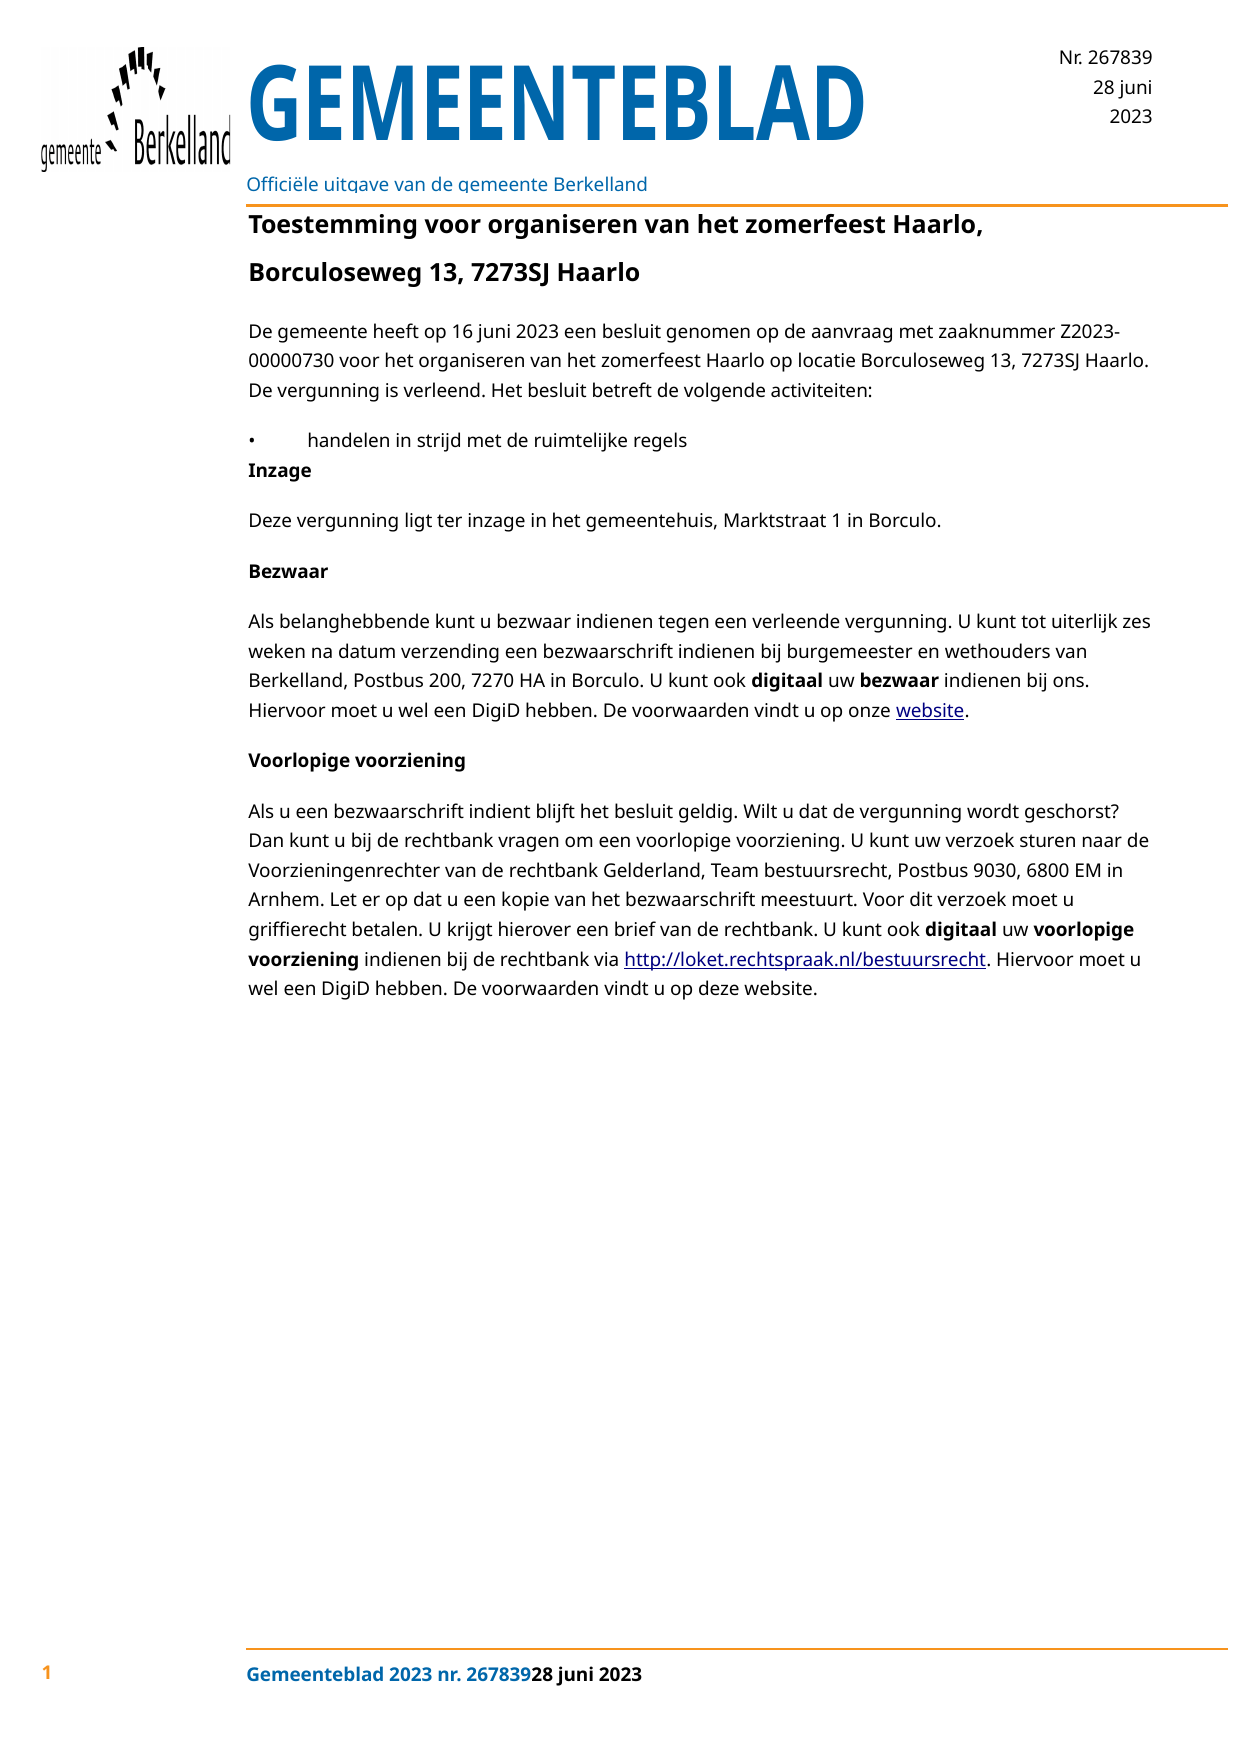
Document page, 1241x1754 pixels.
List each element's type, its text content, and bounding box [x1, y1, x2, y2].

text Toestemming voor organiseren van het zomerfeest Haarlo, Borculoseweg 13, 7273SJ Haarlo [248, 207, 1152, 288]
text De gemeente heeft op 16 juni 2023 een besluit genomen op de aanvraag met zaaknummer Z2023-00000730 voor het organiseren van het zomerfeest Haarlo op locatie Borculoseweg 13, 7273SJ Haarlo. De vergunning is verleend. Het besluit betreft de volgende activiteiten: [248, 318, 1152, 403]
text Als belanghebbende kunt u bezwaar indienen tegen een verleende vergunning. U kunt tot uiterlijk zes weken na datum verzending een bezwaarschrift indienen bij burgemeester en wethouders van Berkelland, Postbus 200, 7270 HA in Borculo. U kunt ook digitaal uw bezwaar indienen bij ons. Hiervoor moet u wel een DigiD hebben. De voorwaarden vindt u op onze website. [248, 608, 1152, 723]
list handelen in strijd met de ruimtelijke regels [248, 427, 1152, 453]
text Deze vergunning ligt ter inzage in het gemeentehuis, Marktstraat 1 in Borculo. [248, 507, 1152, 533]
text Als u een bezwaarschrift indient blijft het besluit geldig. Wilt u dat de vergunning wordt geschorst? Dan kunt u bij de rechtbank vragen om een voorlopige voorziening. U kunt uw verzoek sturen naar de Voorzieningenrechter van de rechtbank Gelderland, Team bestuursrecht, Postbus 9030, 6800 EM in Arnhem. Let er op dat u een kopie van het bezwaarschrift meestuurt. Voor dit verzoek moet u griffierecht betalen. U krijgt hierover een brief van de rechtbank. U kunt ook digitaal uw voorlopige voorziening indienen bij de rechtbank via http://loket.rechtspraak.nl/bestuursrecht. Hiervoor moet u wel een DigiD hebben. De voorwaarden vindt u op deze website. [248, 798, 1152, 1001]
text Bezwaar [248, 558, 1152, 584]
text Voorlopige voorziening [248, 747, 1152, 773]
text Inzage [248, 457, 1152, 483]
picture [41, 47, 231, 172]
